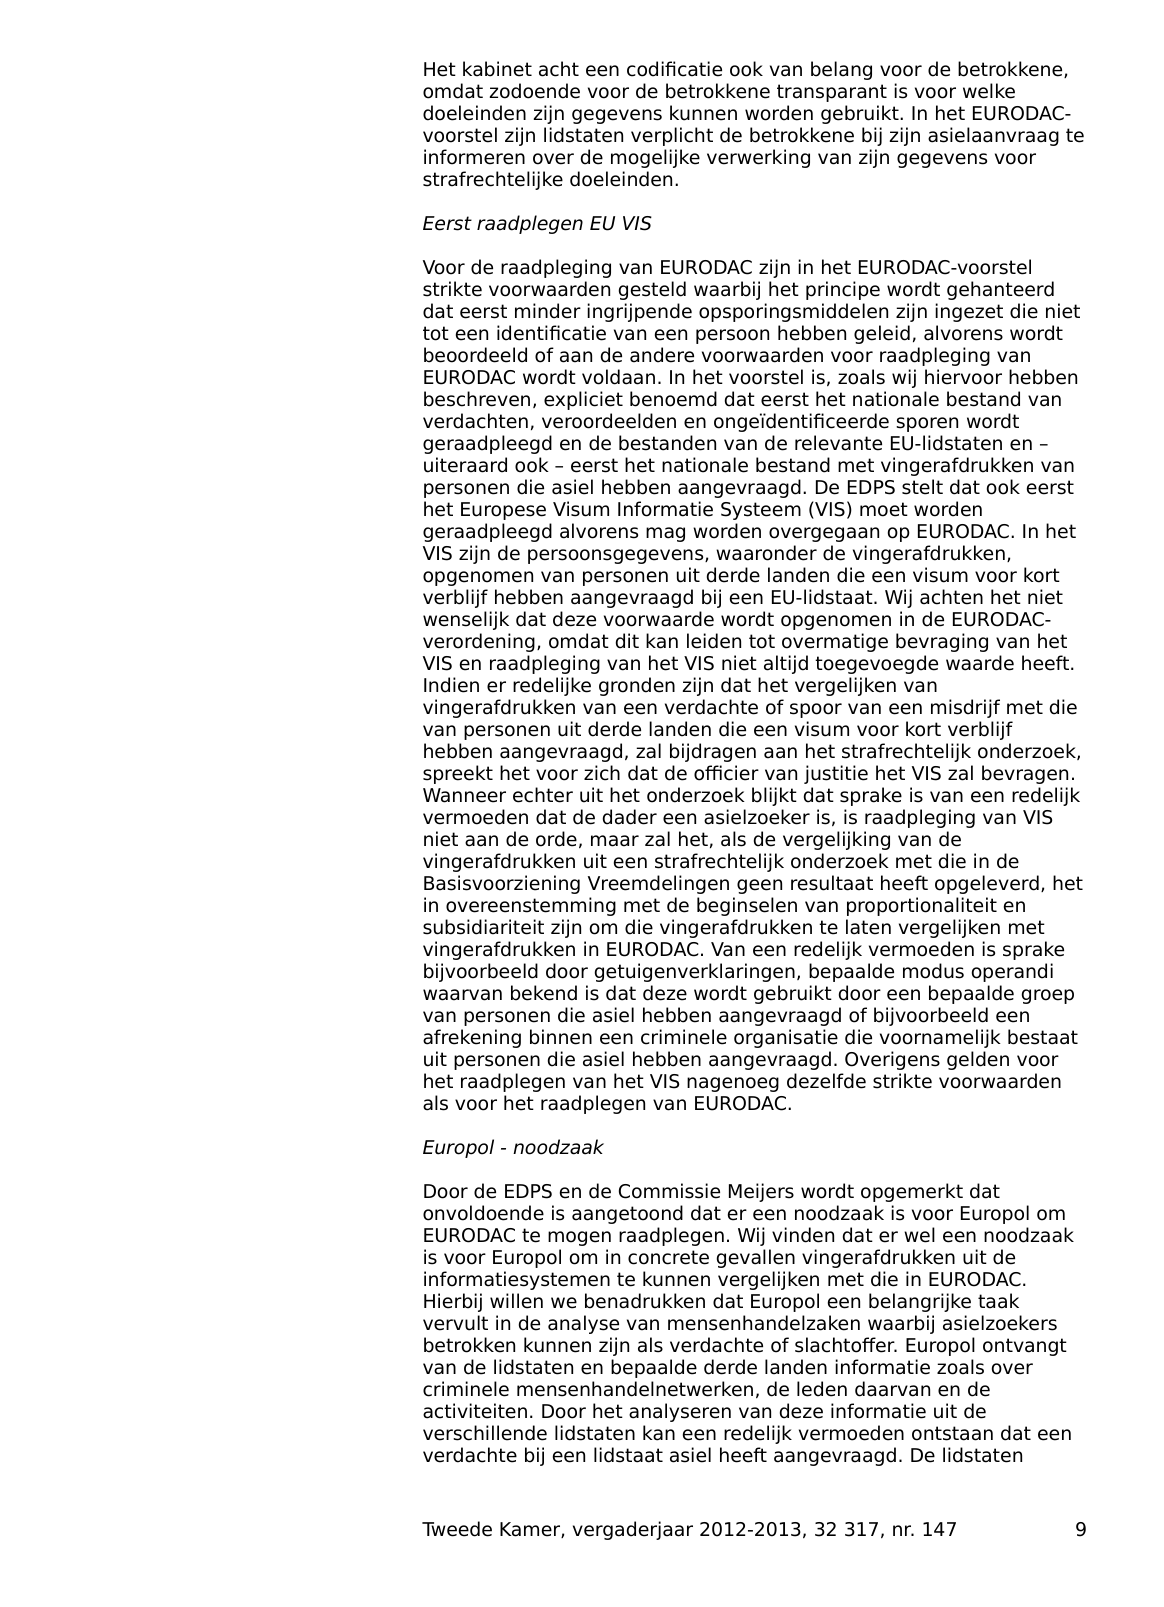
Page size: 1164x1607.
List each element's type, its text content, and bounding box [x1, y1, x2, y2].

text Door de EDPS en de Commissie Meijers wordt opgemerkt dat onvoldoende is aangetoond dat er een noodzaak is voor Europol om EURODAC te mogen raadplegen. Wij vinden dat er wel een noodzaak is voor Europol om in concrete gevallen vingerafdrukken uit de informatiesystemen te kunnen vergelijken met die in EURODAC. Hierbij willen we benadrukken dat Europol een belangrijke taak vervult in de analyse van mensenhandelzaken waarbij asielzoekers betrokken kunnen zijn als verdachte of slachtoffer. Europol ontvangt van de lidstaten en bepaalde derde landen informatie zoals over criminele mensenhandelnetwerken, de leden daarvan en de activiteiten. Door het analyseren van deze informatie uit de verschillende lidstaten kan een redelijk vermoeden ontstaan dat een verdachte bij een lidstaat asiel heeft aangevraagd. De lidstaten [422, 1181, 1087, 1467]
subtitle Eerst raadplegen EU VIS [422, 213, 1087, 235]
text Voor de raadpleging van EURODAC zijn in het EURODAC-voorstel strikte voorwaarden gesteld waarbij het principe wordt gehanteerd dat eerst minder ingrijpende opsporingsmiddelen zijn ingezet die niet tot een identificatie van een persoon hebben geleid, alvorens wordt beoordeeld of aan de andere voorwaarden voor raadpleging van EURODAC wordt voldaan. In het voorstel is, zoals wij hiervoor hebben beschreven, expliciet benoemd dat eerst het nationale bestand van verdachten, veroordeelden en ongeïdentificeerde sporen wordt geraadpleegd en de bestanden van de relevante EU-lidstaten en – uiteraard ook – eerst het nationale bestand met vingerafdrukken van personen die asiel hebben aangevraagd. De EDPS stelt dat ook eerst het Europese Visum Informatie Systeem (VIS) moet worden geraadpleegd alvorens mag worden overgegaan op EURODAC. In het VIS zijn de persoonsgegevens, waaronder de vingerafdrukken, opgenomen van personen uit derde landen die een visum voor kort verblijf hebben aangevraagd bij een EU-lidstaat. Wij achten het niet wenselijk dat deze voorwaarde wordt opgenomen in de EURODAC-verordening, omdat dit kan leiden tot overmatige bevraging van het VIS en raadpleging van het VIS niet altijd toegevoegde waarde heeft. Indien er redelijke gronden zijn dat het vergelijken van vingerafdrukken van een verdachte of spoor van een misdrijf met die van personen uit derde landen die een visum voor kort verblijf hebben aangevraagd, zal bijdragen aan het strafrechtelijk onderzoek, spreekt het voor zich dat de officier van justitie het VIS zal bevragen. Wanneer echter uit het onderzoek blijkt dat sprake is van een redelijk vermoeden dat de dader een asielzoeker is, is raadpleging van VIS niet aan de orde, maar zal het, als de vergelijking van de vingerafdrukken uit een strafrechtelijk onderzoek met die in de Basisvoorziening Vreemdelingen geen resultaat heeft opgeleverd, het in overeenstemming met de beginselen van proportionaliteit en subsidiariteit zijn om die vingerafdrukken te laten vergelijken met vingerafdrukken in EURODAC. Van een redelijk vermoeden is sprake bijvoorbeeld door getuigenverklaringen, bepaalde modus operandi waarvan bekend is dat deze wordt gebruikt door een bepaalde groep van personen die asiel hebben aangevraagd of bijvoorbeeld een afrekening binnen een criminele organisatie die voornamelijk bestaat uit personen die asiel hebben aangevraagd. Overigens gelden voor het raadplegen van het VIS nagenoeg dezelfde strikte voorwaarden als voor het raadplegen van EURODAC. [422, 257, 1087, 1114]
text Het kabinet acht een codificatie ook van belang voor de betrokkene, omdat zodoende voor de betrokkene transparant is voor welke doeleinden zijn gegevens kunnen worden gebruikt. In het EURODAC-voorstel zijn lidstaten verplicht de betrokkene bij zijn asielaanvraag te informeren over de mogelijke verwerking van zijn gegevens voor strafrechtelijke doeleinden. [422, 59, 1087, 191]
subtitle Europol - noodzaak [422, 1137, 1087, 1159]
